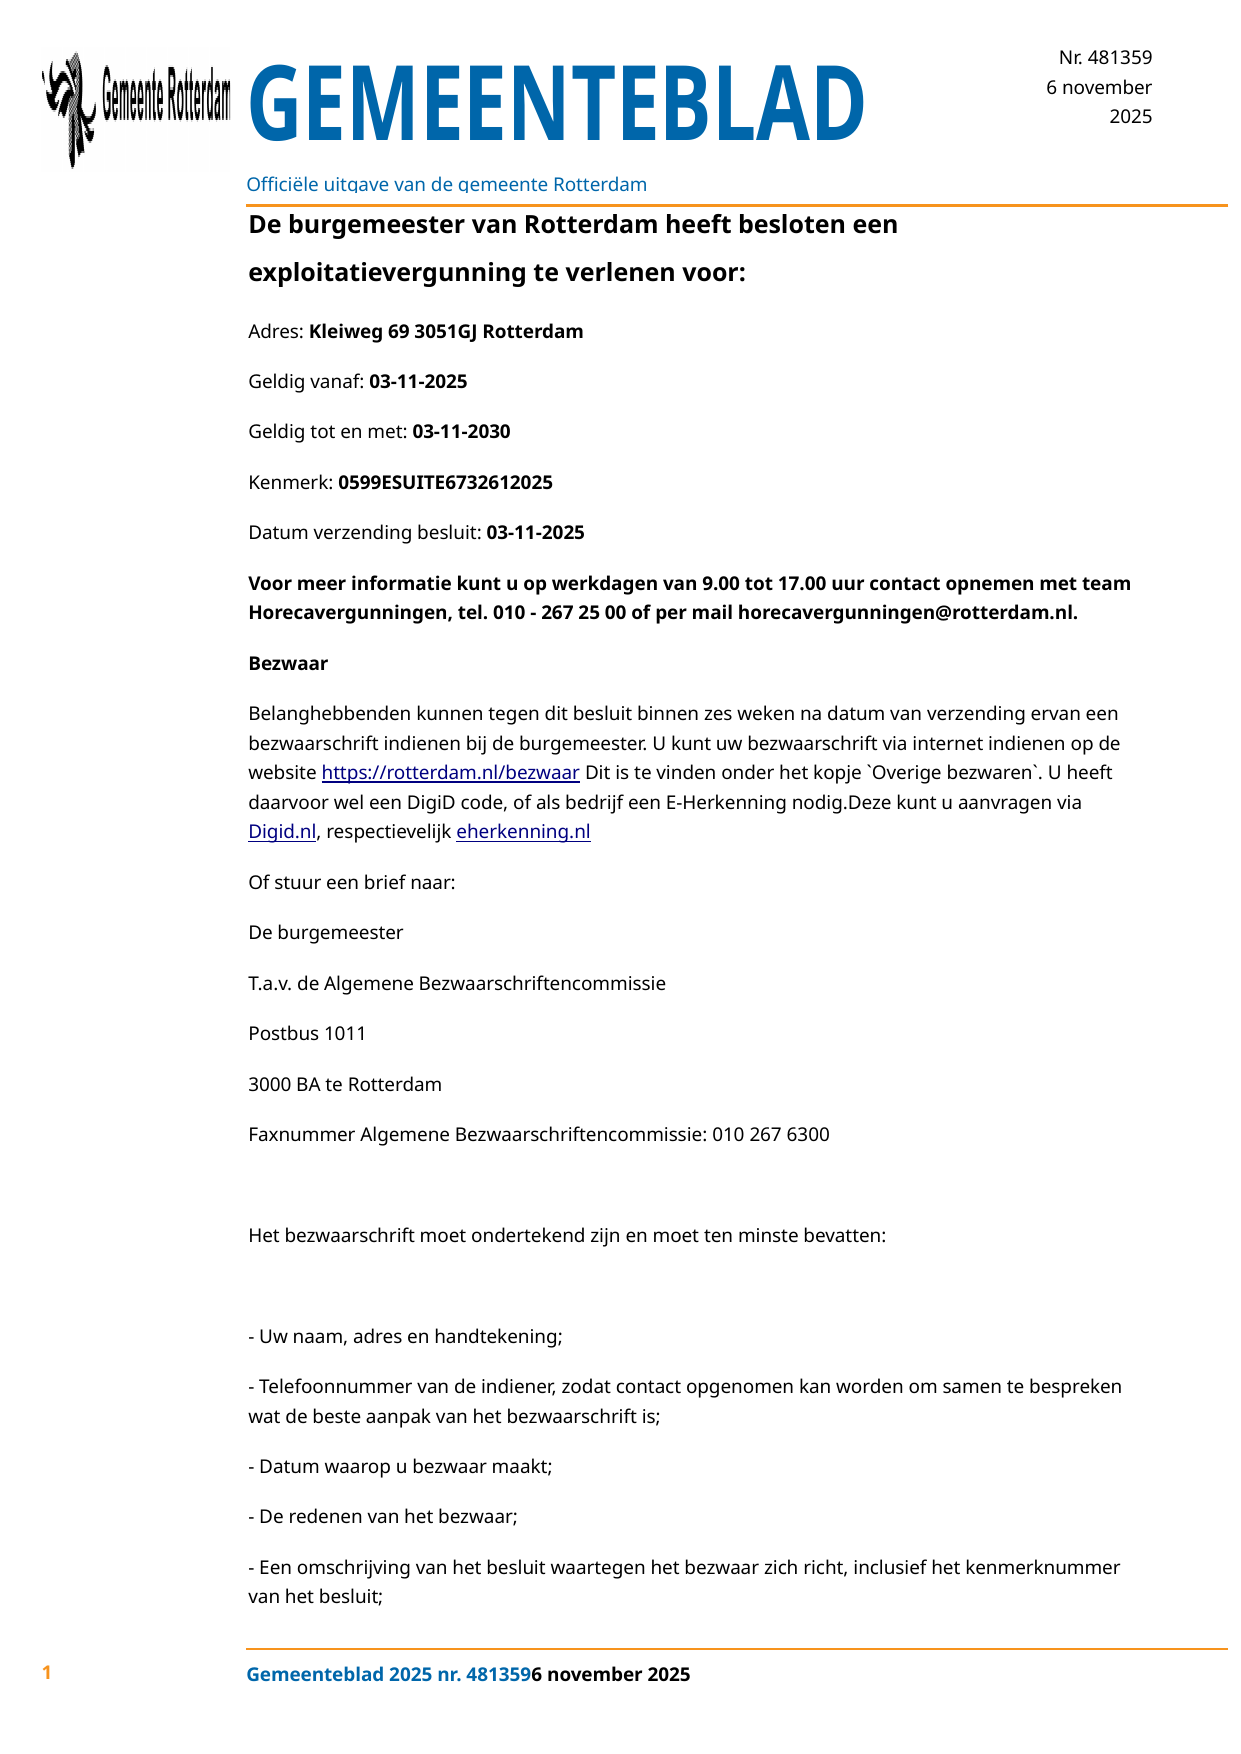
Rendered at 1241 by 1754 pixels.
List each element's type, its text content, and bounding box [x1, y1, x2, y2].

text T.a.v. de Algemene Bezwaarschriftencommissie [248, 970, 1152, 996]
text Het bezwaarschrift moet ondertekend zijn en moet ten minste bevatten: [248, 1222, 1152, 1248]
picture [41, 47, 231, 172]
text Of stuur een brief naar: [248, 869, 1152, 895]
text De burgemeester [248, 919, 1152, 945]
text Bezwaar [248, 650, 1152, 676]
text - Uw naam, adres en handtekening; [248, 1323, 1152, 1349]
text 3000 BA te Rotterdam [248, 1071, 1152, 1097]
text Voor meer informatie kunt u op werkdagen van 9.00 tot 17.00 uur contact opnemen met team Horecavergunningen, tel. 010 - 267 25 00 of per mail horecavergunningen@rotterdam.nl. [248, 570, 1152, 625]
text Faxnummer Algemene Bezwaarschriftencommissie: 010 267 6300 [248, 1121, 1152, 1147]
text - Een omschrijving van het besluit waartegen het bezwaar zich richt, inclusief het kenmerknummer van het besluit; [248, 1554, 1152, 1609]
text Adres: Kleiweg 69 3051GJ Rotterdam [248, 318, 1152, 344]
text - De redenen van het bezwaar; [248, 1504, 1152, 1529]
text Geldig tot en met: 03-11-2030 [248, 419, 1152, 444]
text De burgemeester van Rotterdam heeft besloten een exploitatievergunning te verlenen voor: [248, 207, 1152, 288]
text Kenmerk: 0599ESUITE6732612025 [248, 469, 1152, 495]
text - Datum waarop u bezwaar maakt; [248, 1453, 1152, 1479]
text Belanghebbenden kunnen tegen dit besluit binnen zes weken na datum van verzending ervan een bezwaarschrift indienen bij de burgemeester. U kunt uw bezwaarschrift via internet indienen op de website https://rotterdam.nl/bezwaar Dit is te vinden onder het kopje `Overige bezwaren`. U heeft daarvoor wel een DigiD code, of als bedrijf een E-Herkenning nodig.Deze kunt u aanvragen via Digid.nl, respectievelijk eherkenning.nl [248, 700, 1152, 844]
text Geldig vanaf: 03-11-2025 [248, 368, 1152, 394]
text Datum verzending besluit: 03-11-2025 [248, 519, 1152, 545]
text - Telefoonnummer van de indiener, zodat contact opgenomen kan worden om samen te bespreken wat de beste aanpak van het bezwaarschrift is; [248, 1373, 1152, 1429]
text Postbus 1011 [248, 1020, 1152, 1046]
